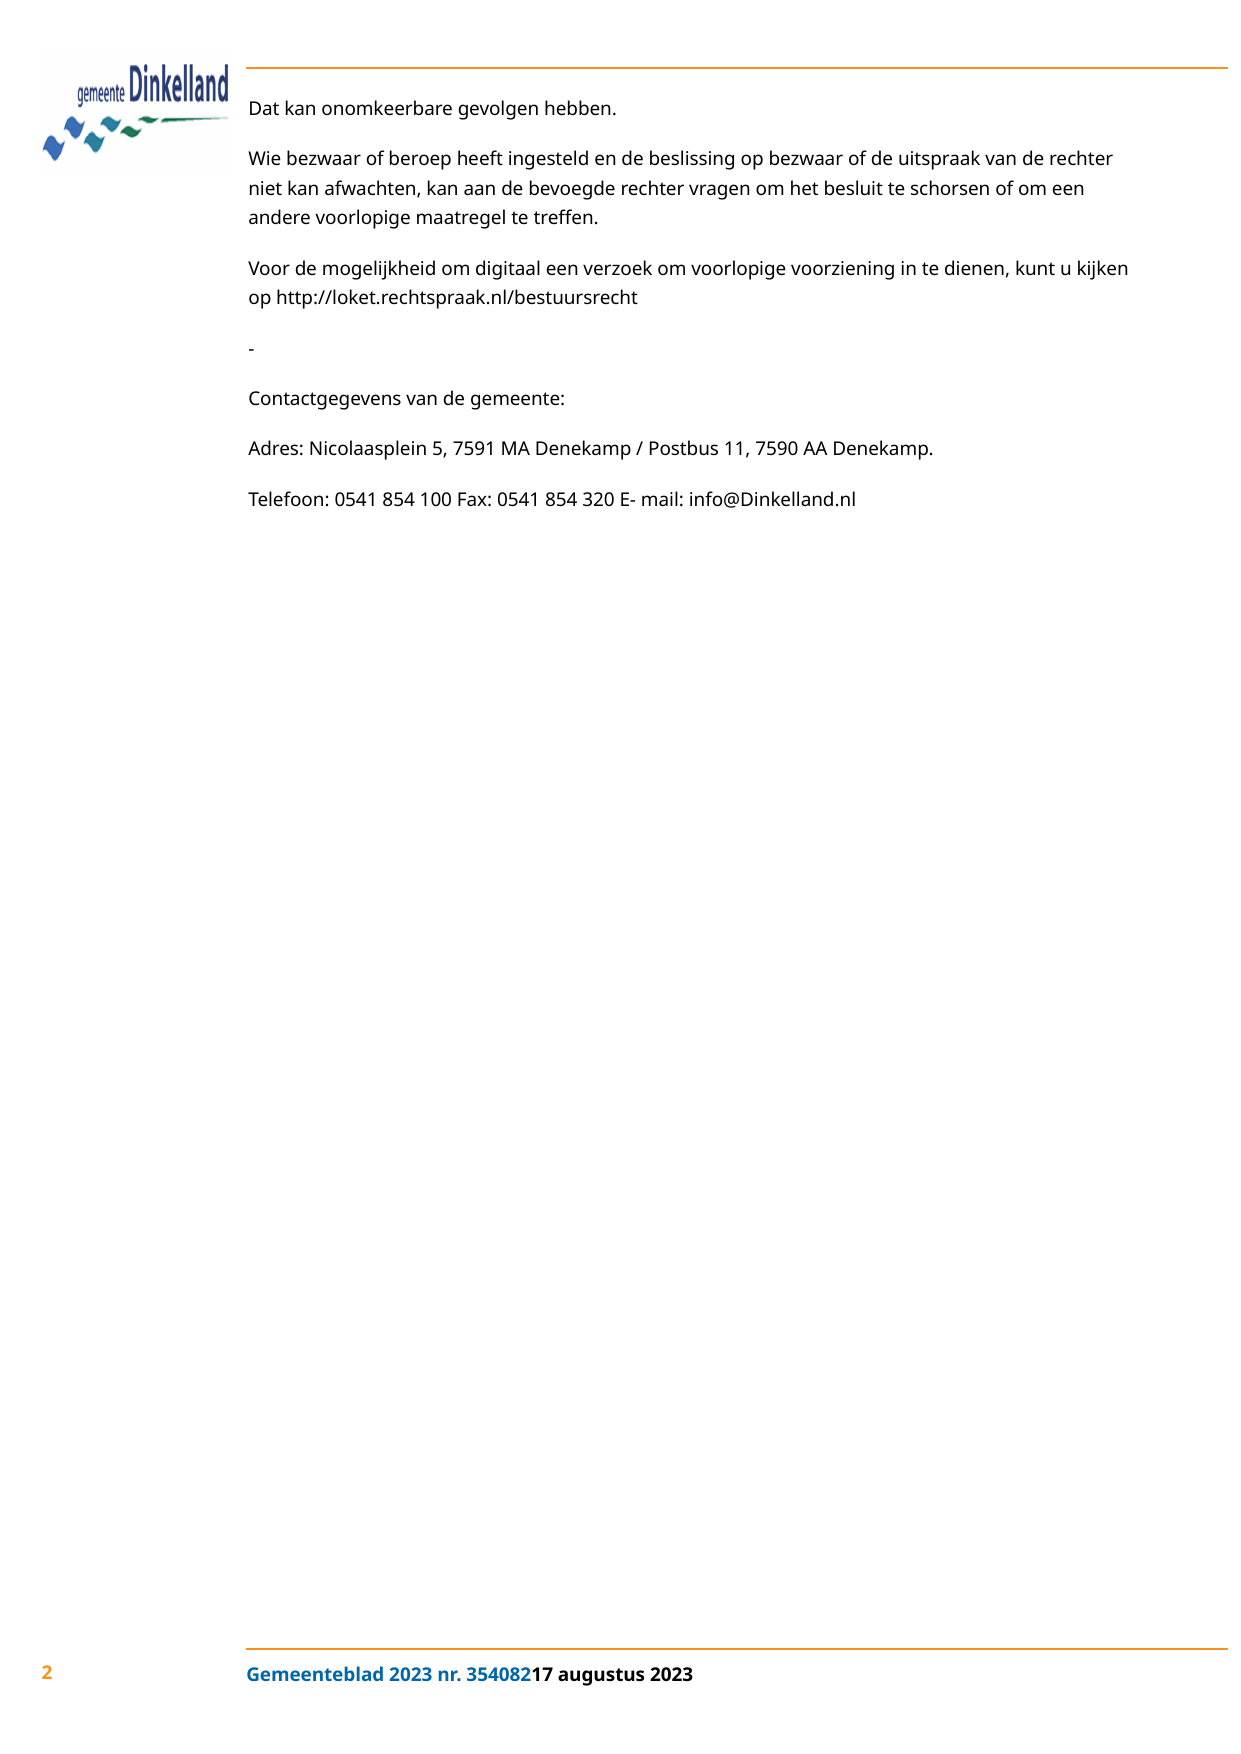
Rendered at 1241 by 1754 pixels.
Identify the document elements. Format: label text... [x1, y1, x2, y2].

text Telefoon: 0541 854 100 Fax: 0541 854 320 E- mail: info@Dinkelland.nl [248, 486, 1152, 512]
text - [248, 335, 1152, 361]
picture [41, 47, 231, 172]
text Contactgegevens van de gemeente: [248, 385, 1152, 411]
text Adres: Nicolaasplein 5, 7591 MA Denekamp / Postbus 11, 7590 AA Denekamp. [248, 436, 1152, 461]
text Voor de mogelijkheid om digitaal een verzoek om voorlopige voorziening in te dienen, kunt u kijken op http://loket.rechtspraak.nl/bestuursrecht [248, 255, 1152, 310]
text Dat kan onomkeerbare gevolgen hebben. [248, 95, 1152, 121]
text Wie bezwaar of beroep heeft ingesteld en de beslissing op bezwaar of de uitspraak van de rechter niet kan afwachten, kan aan de bevoegde rechter vragen om het besluit te schorsen of om een andere voorlopige maatregel te treffen. [248, 145, 1152, 230]
